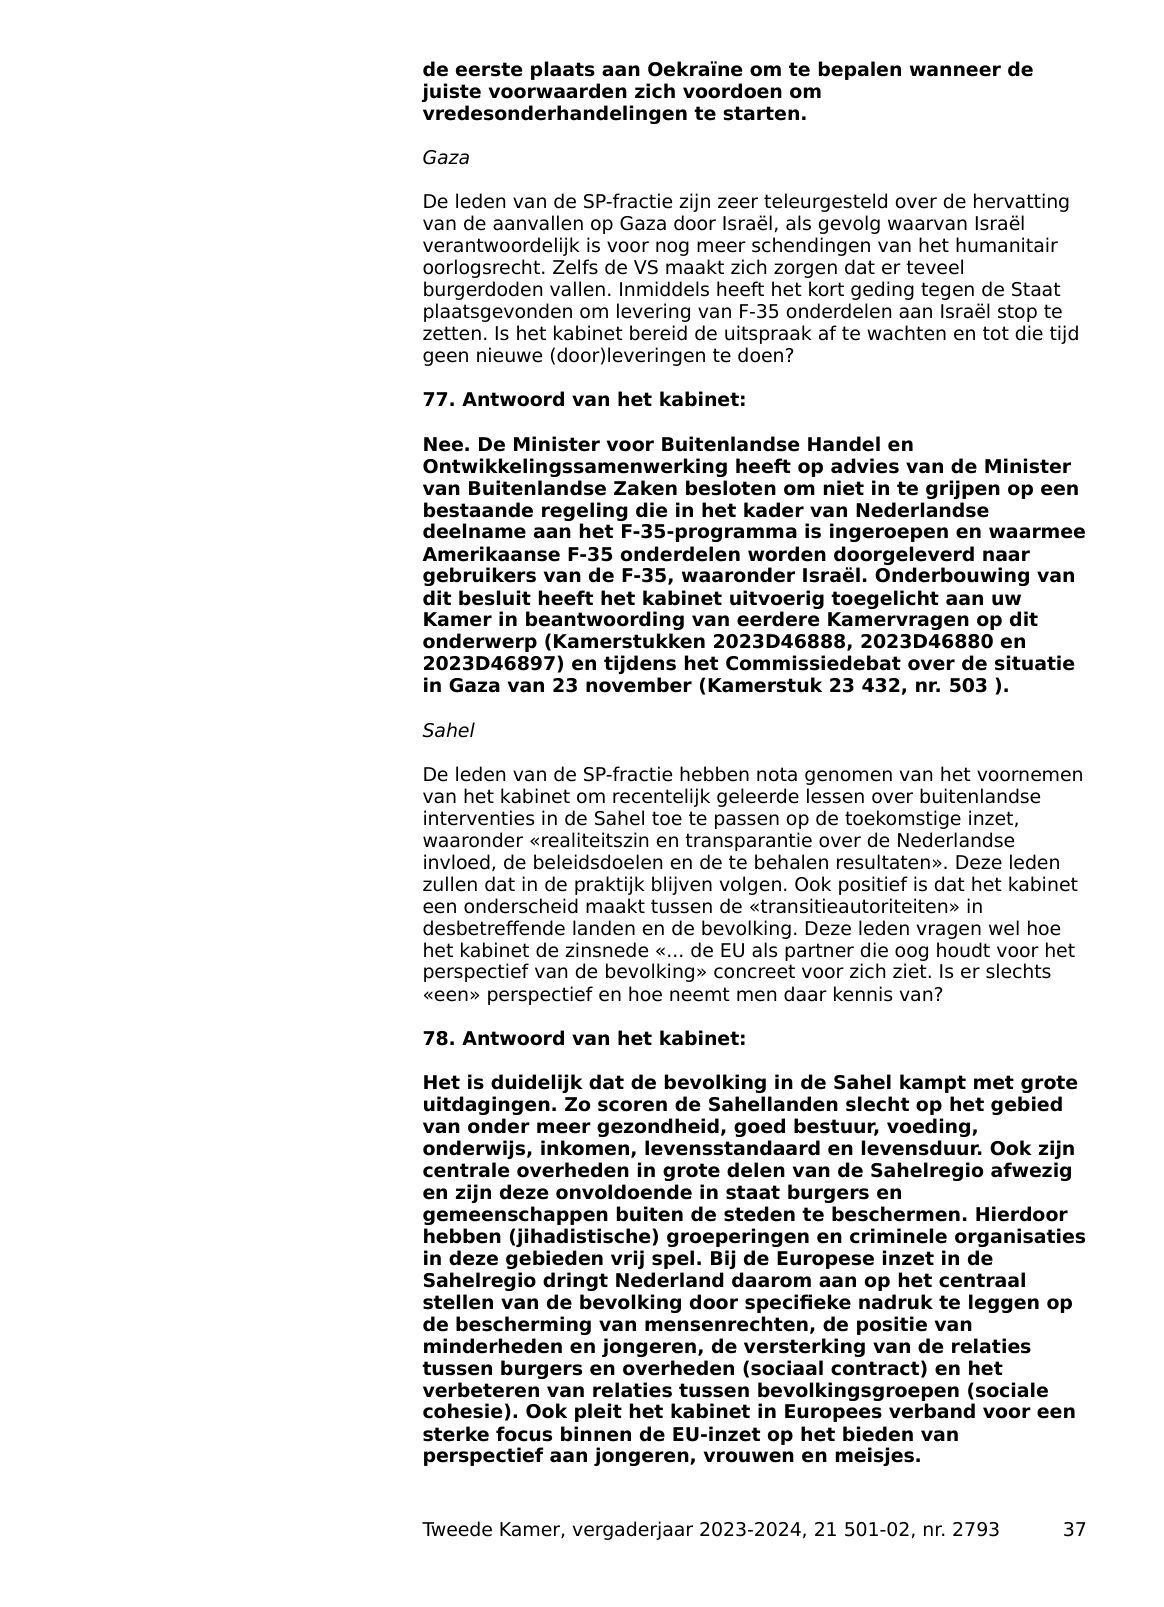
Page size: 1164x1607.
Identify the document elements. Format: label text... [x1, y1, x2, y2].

text Het is duidelijk dat de bevolking in de Sahel kampt met grote uitdagingen. Zo scoren de Sahellanden slecht op het gebied van onder meer gezondheid, goed bestuur, voeding, onderwijs, inkomen, levensstandaard en levensduur. Ook zijn centrale overheden in grote delen van de Sahelregio afwezig en zijn deze onvoldoende in staat burgers en gemeenschappen buiten de steden te beschermen. Hierdoor hebben (jihadistische) groeperingen en criminele organisaties in deze gebieden vrij spel. Bij de Europese inzet in de Sahelregio dringt Nederland daarom aan op het centraal stellen van de bevolking door specifieke nadruk te leggen op de bescherming van mensenrechten, de positie van minderheden en jongeren, de versterking van de relaties tussen burgers en overheden (sociaal contract) en het verbeteren van relaties tussen bevolkingsgroepen (sociale cohesie). Ook pleit het kabinet in Europees verband voor een sterke focus binnen de EU-inzet op het bieden van perspectief aan jongeren, vrouwen en meisjes. [422, 1072, 1087, 1467]
text De leden van de SP-fractie hebben nota genomen van het voornemen van het kabinet om recentelijk geleerde lessen over buitenlandse interventies in de Sahel toe te passen op de toekomstige inzet, waaronder «realiteitszin en transparantie over de Nederlandse invloed, de beleidsdoelen en de te behalen resultaten». Deze leden zullen dat in de praktijk blijven volgen. Ook positief is dat het kabinet een onderscheid maakt tussen de «transitieautoriteiten» in desbetreffende landen en de bevolking. Deze leden vragen wel hoe het kabinet de zinsnede «... de EU als partner die oog houdt voor het perspectief van de bevolking» concreet voor zich ziet. Is er slechts «een» perspectief en hoe neemt men daar kennis van? [422, 764, 1087, 1005]
text De leden van de SP-fractie zijn zeer teleurgesteld over de hervatting van de aanvallen op Gaza door Israël, als gevolg waarvan Israël verantwoordelijk is voor nog meer schendingen van het humanitair oorlogsrecht. Zelfs de VS maakt zich zorgen dat er teveel burgerdoden vallen. Inmiddels heeft het kort geding tegen de Staat plaatsgevonden om levering van F-35 onderdelen aan Israël stop te zetten. Is het kabinet bereid de uitspraak af te wachten en tot die tijd geen nieuwe (door)leveringen te doen? [422, 191, 1087, 367]
subtitle 77. Antwoord van het kabinet: [422, 389, 1087, 411]
subtitle Sahel [422, 719, 1087, 741]
text Nee. De Minister voor Buitenlandse Handel en Ontwikkelingssamenwerking heeft op advies van de Minister van Buitenlandse Zaken besloten om niet in te grijpen op een bestaande regeling die in het kader van Nederlandse deelname aan het F-35-programma is ingeroepen en waarmee Amerikaanse F-35 onderdelen worden doorgeleverd naar gebruikers van de F-35, waaronder Israël. Onderbouwing van dit besluit heeft het kabinet uitvoerig toegelicht aan uw Kamer in beantwoording van eerdere Kamervragen op dit onderwerp (Kamerstukken 2023D46888, 2023D46880 en 2023D46897) en tijdens het Commissiedebat over de situatie in Gaza van 23 november (Kamerstuk 23 432, nr. 503 ). [422, 433, 1087, 697]
subtitle 78. Antwoord van het kabinet: [422, 1028, 1087, 1049]
text de eerste plaats aan Oekraïne om te bepalen wanneer de juiste voorwaarden zich voordoen om vredesonderhandelingen te starten. [422, 59, 1087, 125]
subtitle Gaza [422, 147, 1087, 169]
